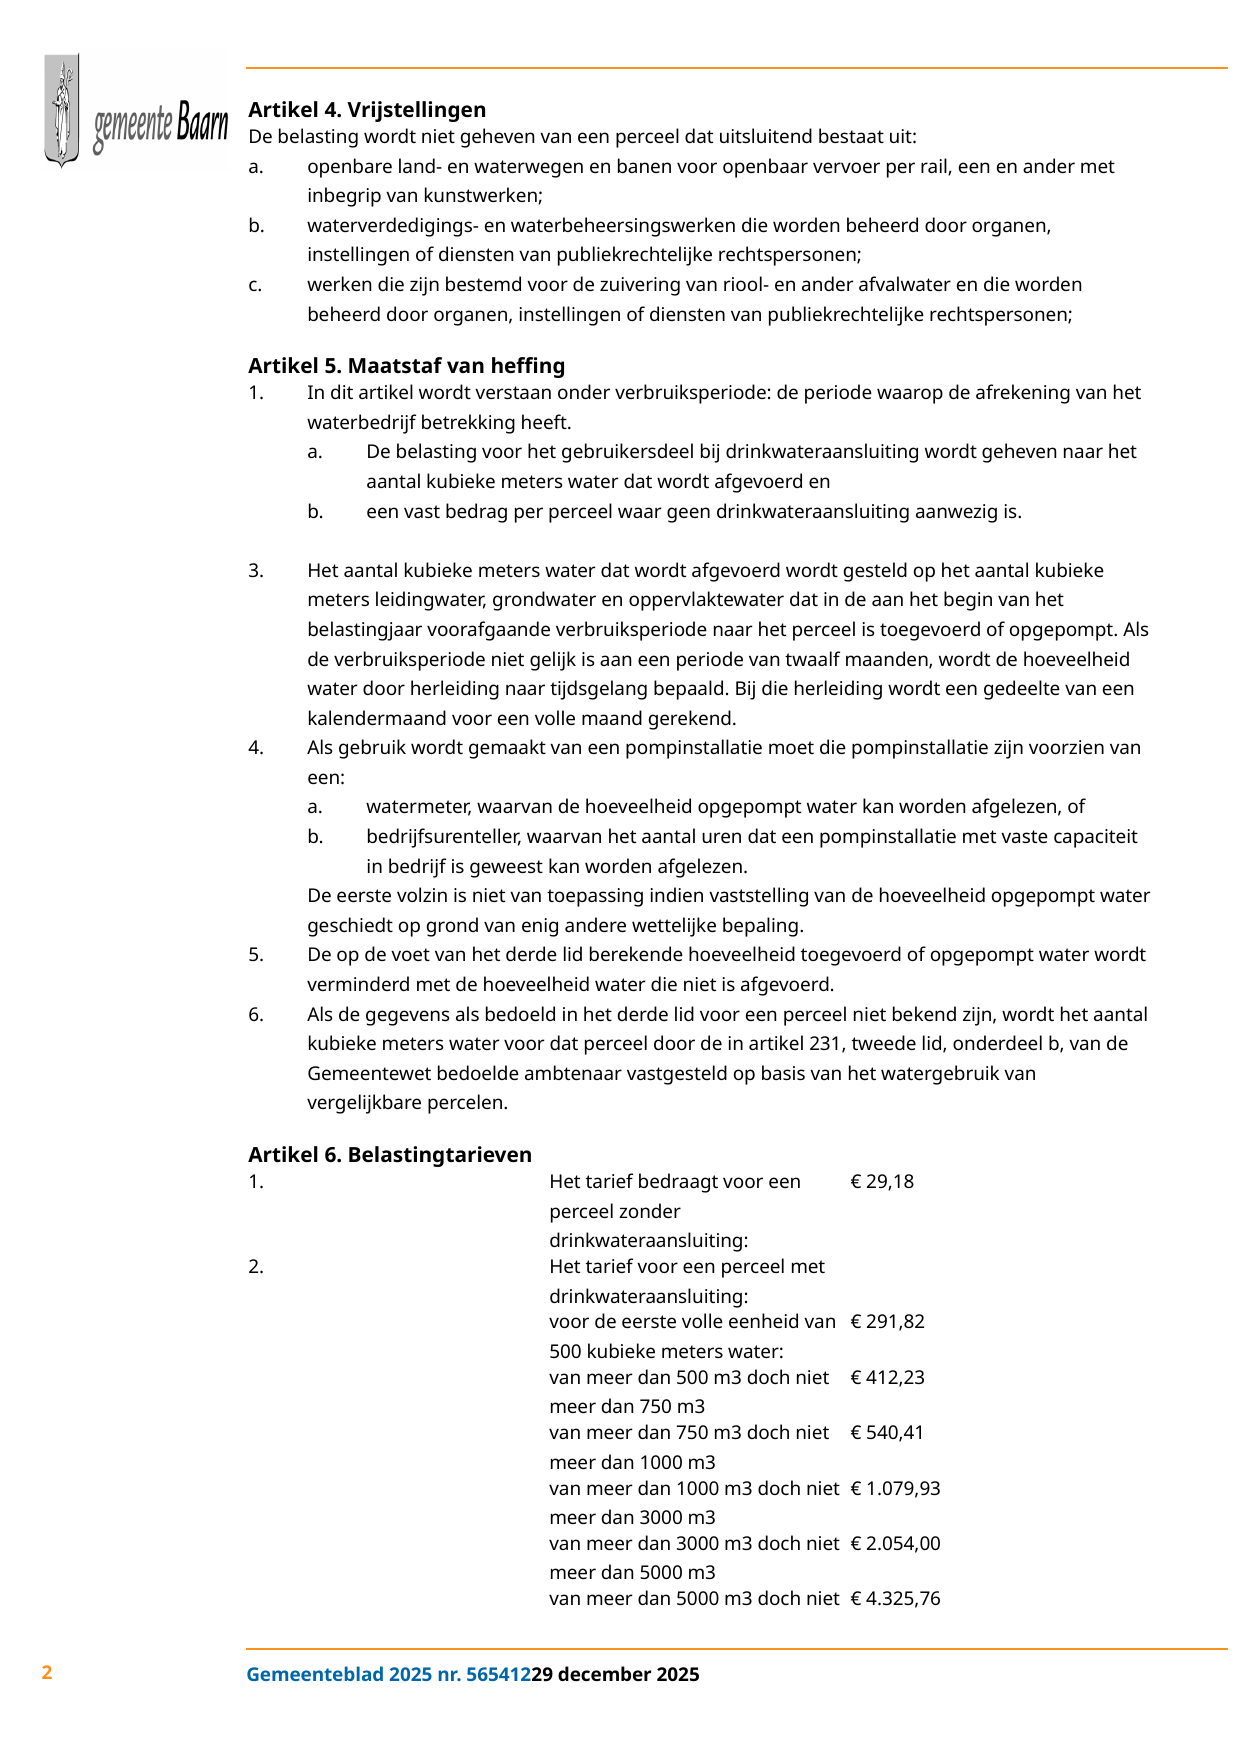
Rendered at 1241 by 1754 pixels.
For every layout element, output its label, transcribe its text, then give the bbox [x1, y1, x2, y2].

text Artikel 6. Belastingtarieven [248, 1140, 1152, 1168]
table_header 1. [248, 1169, 549, 1253]
table_cell van meer dan 1000 m3 doch niet meer dan 3000 m3 [549, 1475, 850, 1530]
table_header € 29,18 [850, 1169, 1152, 1253]
table_cell € 4.325,76 [850, 1585, 1152, 1611]
text Artikel 4. Vrijstellingen [248, 95, 1152, 123]
list De eerste volzin is niet van toepassing indien vaststelling van de hoeveelheid opgepompt water geschiedt op grond van enig andere wettelijke bepaling. [248, 882, 1152, 938]
text Artikel 5. Maatstaf van heffing [248, 351, 1152, 379]
text De belasting wordt niet geheven van een perceel dat uitsluitend bestaat uit: [248, 123, 1152, 149]
table_cell [248, 1364, 549, 1419]
list bedrijfsurenteller, waarvan het aantal uren dat een pompinstallatie met vaste capaciteit in bedrijf is geweest kan worden afgelezen. [307, 823, 1152, 879]
list De op de voet van het derde lid berekende hoeveelheid toegevoerd of opgepompt water wordt verminderd met de hoeveelheid water die niet is afgevoerd. [248, 942, 1152, 997]
table_cell [248, 1530, 549, 1585]
list Als de gegevens als bedoeld in het derde lid voor een perceel niet bekend zijn, wordt het aantal kubieke meters water voor dat perceel door de in artikel 231, tweede lid, onderdeel b, van de Gemeentewet bedoelde ambtenaar vastgesteld op basis van het watergebruik van vergelijkbare percelen. [248, 1001, 1152, 1115]
table_cell € 1.079,93 [850, 1475, 1152, 1530]
list In dit artikel wordt verstaan onder verbruiksperiode: de periode waarop de afrekening van het waterbedrijf betrekking heeft. [248, 379, 1152, 435]
table_cell € 412,23 [850, 1364, 1152, 1419]
list werken die zijn bestemd voor de zuivering van riool- en ander afvalwater en die worden beheerd door organen, instellingen of diensten van publiekrechtelijke rechtspersonen; [248, 271, 1152, 326]
table_cell van meer dan 3000 m3 doch niet meer dan 5000 m3 [549, 1530, 850, 1585]
list Als gebruik wordt gemaakt van een pompinstallatie moet die pompinstallatie zijn voorzien van een: [248, 734, 1152, 790]
list een vast bedrag per perceel waar geen drinkwateraansluiting aanwezig is. [307, 498, 1152, 524]
table_cell € 291,82 [850, 1309, 1152, 1364]
table_cell € 2.054,00 [850, 1530, 1152, 1585]
table_cell Het tarief voor een perceel met drinkwateraansluiting: [549, 1254, 850, 1309]
table_cell [248, 1309, 549, 1364]
table_cell 2. [248, 1254, 549, 1309]
table_cell van meer dan 5000 m3 doch niet [549, 1585, 850, 1611]
table_cell [248, 1475, 549, 1530]
table_cell [850, 1254, 1152, 1309]
table_cell [248, 1419, 549, 1475]
table_cell van meer dan 500 m3 doch niet meer dan 750 m3 [549, 1364, 850, 1419]
list Het aantal kubieke meters water dat wordt afgevoerd wordt gesteld op het aantal kubieke meters leidingwater, grondwater en oppervlaktewater dat in de aan het begin van het belastingjaar voorafgaande verbruiksperiode naar het perceel is toegevoerd of opgepompt. Als de verbruiksperiode niet gelijk is aan een periode van twaalf maanden, wordt de hoeveelheid water door herleiding naar tijdsgelang bepaald. Bij die herleiding wordt een gedeelte van een kalendermaand voor een volle maand gerekend. [248, 557, 1152, 731]
picture [41, 47, 231, 172]
table_cell [248, 1585, 549, 1611]
table_cell € 540,41 [850, 1419, 1152, 1475]
table_cell voor de eerste volle eenheid van 500 kubieke meters water: [549, 1309, 850, 1364]
list waterverdedigings- en waterbeheersingswerken die worden beheerd door organen, instellingen of diensten van publiekrechtelijke rechtspersonen; [248, 212, 1152, 267]
list De belasting voor het gebruikersdeel bij drinkwateraansluiting wordt geheven naar het aantal kubieke meters water dat wordt afgevoerd en [307, 439, 1152, 494]
table_header Het tarief bedraagt voor een perceel zonder drinkwateraansluiting: [549, 1169, 850, 1253]
table_cell van meer dan 750 m3 doch niet meer dan 1000 m3 [549, 1419, 850, 1475]
list openbare land- en waterwegen en banen voor openbaar vervoer per rail, een en ander met inbegrip van kunstwerken; [248, 153, 1152, 208]
list watermeter, waarvan de hoeveelheid opgepompt water kan worden afgelezen, of [307, 794, 1152, 819]
